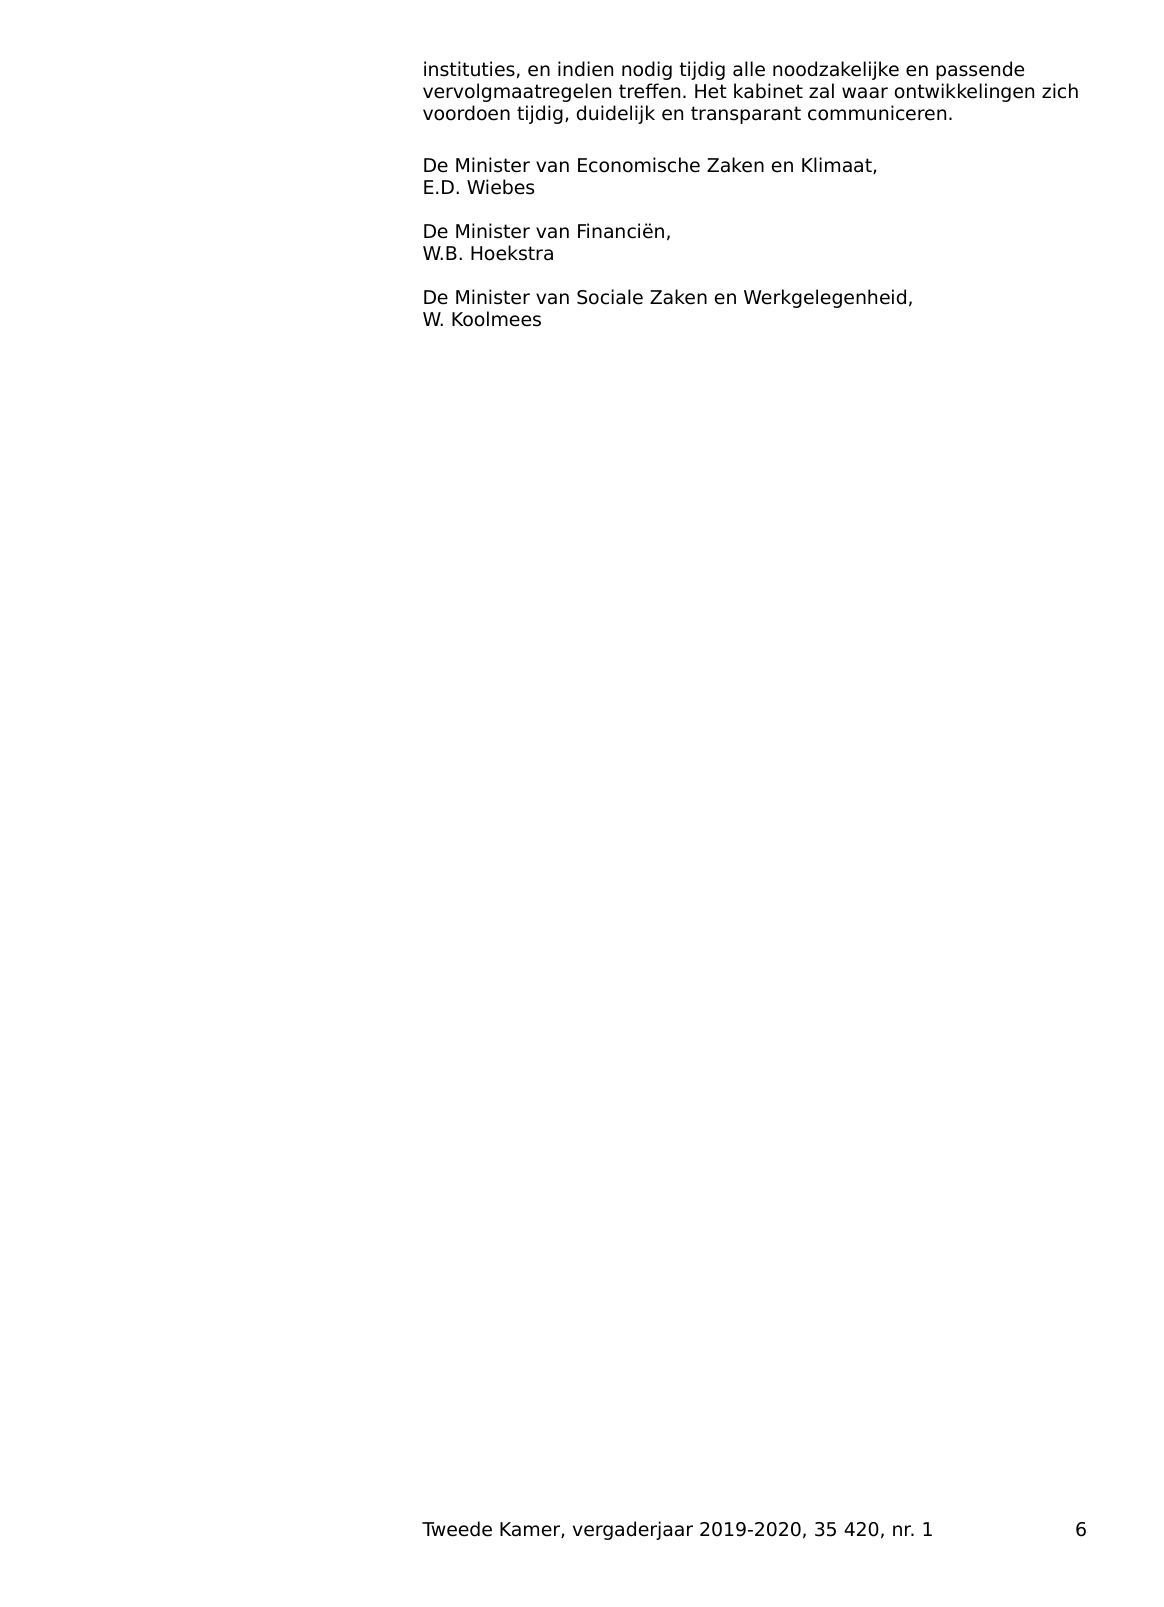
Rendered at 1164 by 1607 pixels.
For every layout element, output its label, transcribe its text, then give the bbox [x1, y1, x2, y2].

text instituties, en indien nodig tijdig alle noodzakelijke en passende vervolgmaatregelen treffen. Het kabinet zal waar ontwikkelingen zich voordoen tijdig, duidelijk en transparant communiceren. [422, 59, 1087, 125]
text De Minister van Sociale Zaken en Werkgelegenheid, W. Koolmees [422, 287, 1087, 331]
text De Minister van Economische Zaken en Klimaat, E.D. Wiebes [422, 155, 1087, 199]
text De Minister van Financiën, W.B. Hoekstra [422, 221, 1087, 265]
